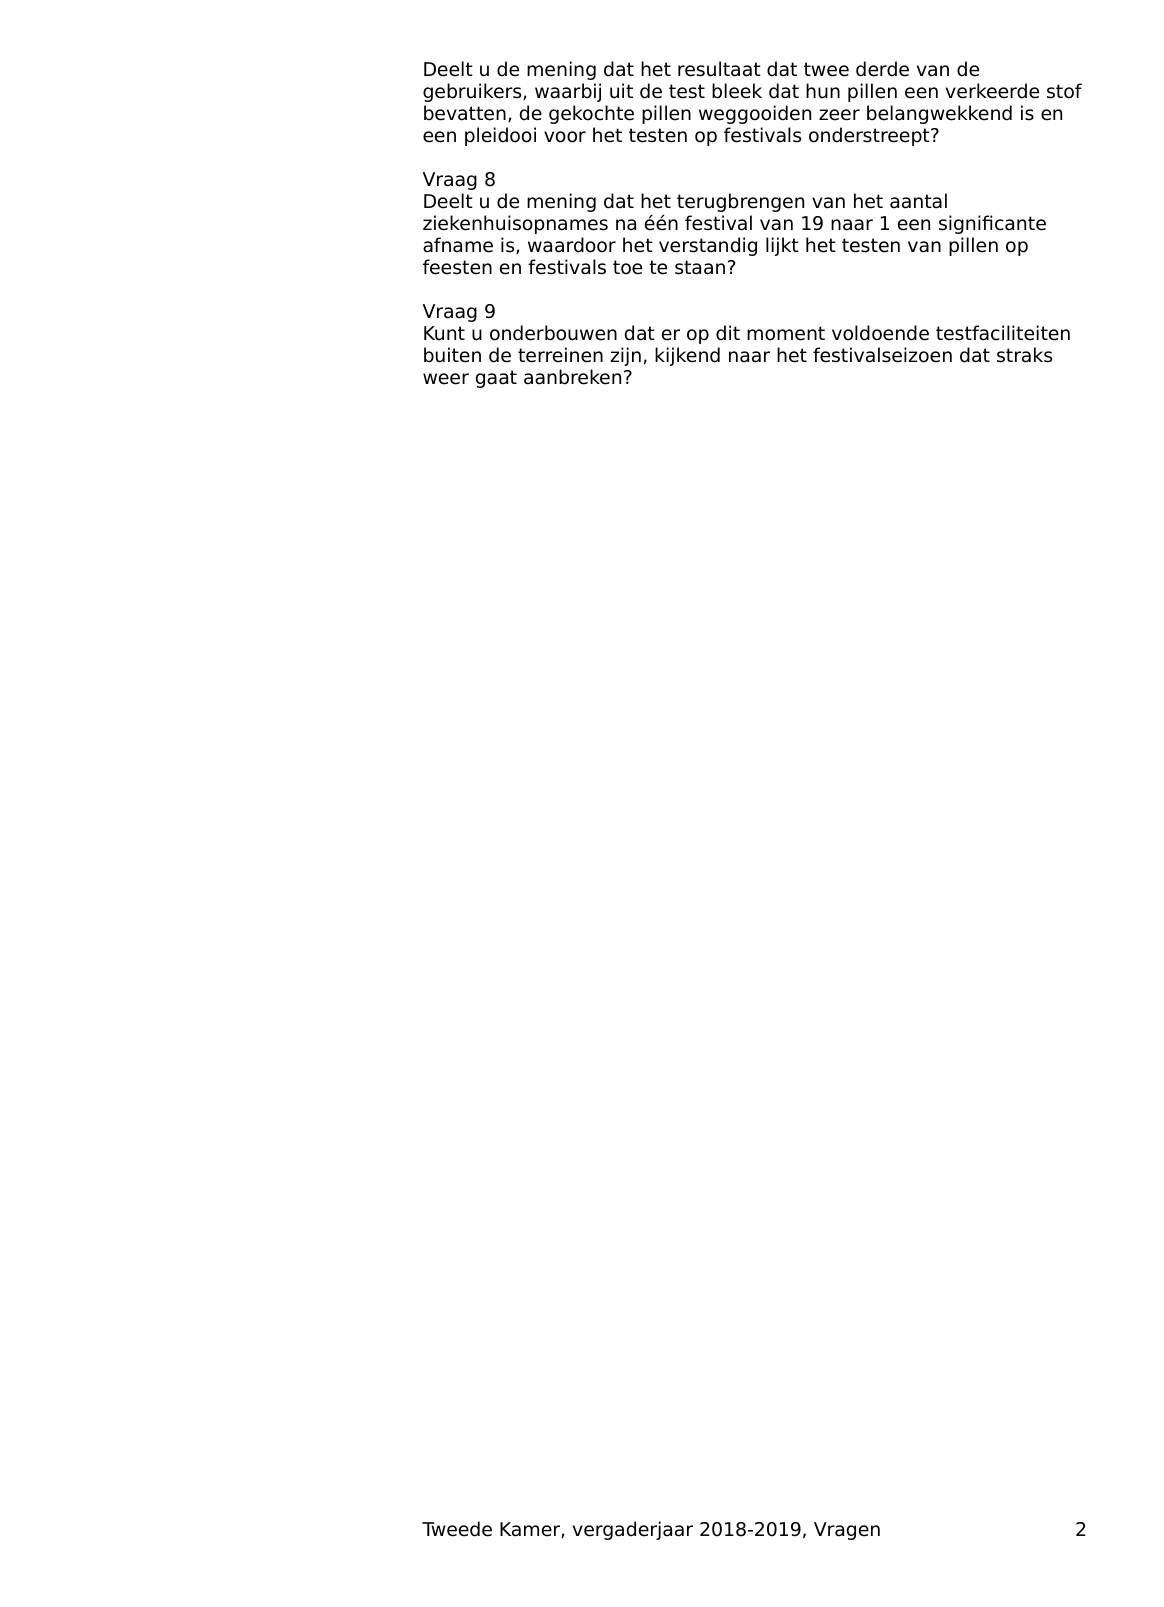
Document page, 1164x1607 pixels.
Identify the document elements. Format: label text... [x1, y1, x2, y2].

text Vraag 8 [422, 169, 1087, 191]
text Deelt u de mening dat het resultaat dat twee derde van de gebruikers, waarbij uit de test bleek dat hun pillen een verkeerde stof bevatten, de gekochte pillen weggooiden zeer belangwekkend is en een pleidooi voor het testen op festivals onderstreept? [422, 59, 1087, 147]
text Vraag 9 [422, 301, 1087, 323]
text Deelt u de mening dat het terugbrengen van het aantal ziekenhuisopnames na één festival van 19 naar 1 een significante afname is, waardoor het verstandig lijkt het testen van pillen op feesten en festivals toe te staan? [422, 191, 1087, 279]
text Kunt u onderbouwen dat er op dit moment voldoende testfaciliteiten buiten de terreinen zijn, kijkend naar het festivalseizoen dat straks weer gaat aanbreken? [422, 323, 1087, 389]
